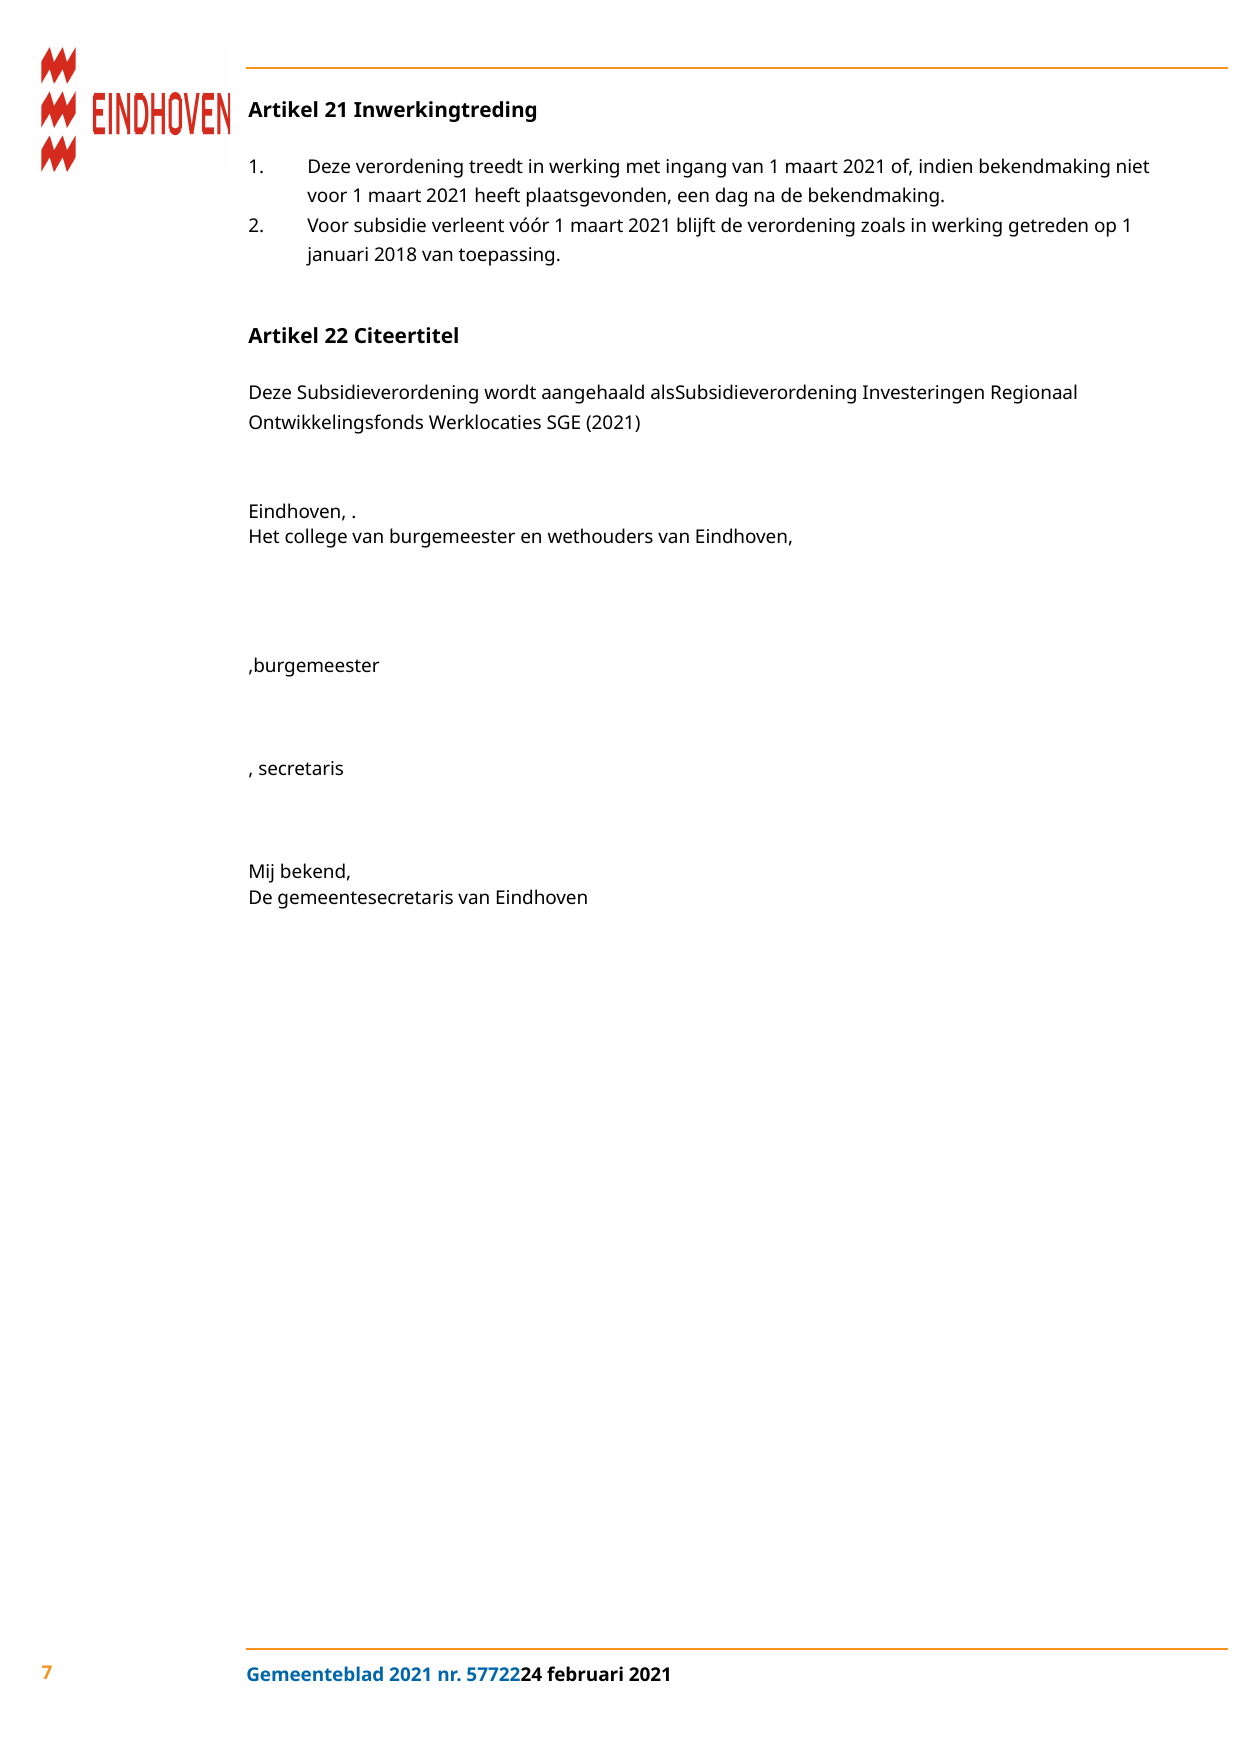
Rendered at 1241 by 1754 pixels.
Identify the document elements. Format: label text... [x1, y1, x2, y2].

text Het college van burgemeester en wethouders van Eindhoven, [248, 524, 1152, 549]
text , secretaris [248, 755, 1152, 781]
text Eindhoven, . [248, 498, 1152, 524]
text Deze Subsidieverordening wordt aangehaald alsSubsidieverordening Investeringen Regionaal Ontwikkelingsfonds Werklocaties SGE (2021) [248, 379, 1152, 435]
picture [41, 47, 231, 172]
text ,burgemeester [248, 652, 1152, 678]
list Voor subsidie verleent vóór 1 maart 2021 blijft de verordening zoals in werking getreden op 1 januari 2018 van toepassing. [248, 212, 1152, 267]
text Mij bekend, [248, 858, 1152, 884]
text Artikel 21 Inwerkingtreding [248, 95, 1152, 123]
list Deze verordening treedt in werking met ingang van 1 maart 2021 of, indien bekendmaking niet voor 1 maart 2021 heeft plaatsgevonden, een dag na de bekendmaking. [248, 153, 1152, 208]
text De gemeentesecretaris van Eindhoven [248, 884, 1152, 909]
text Artikel 22 Citeertitel [248, 322, 1152, 350]
